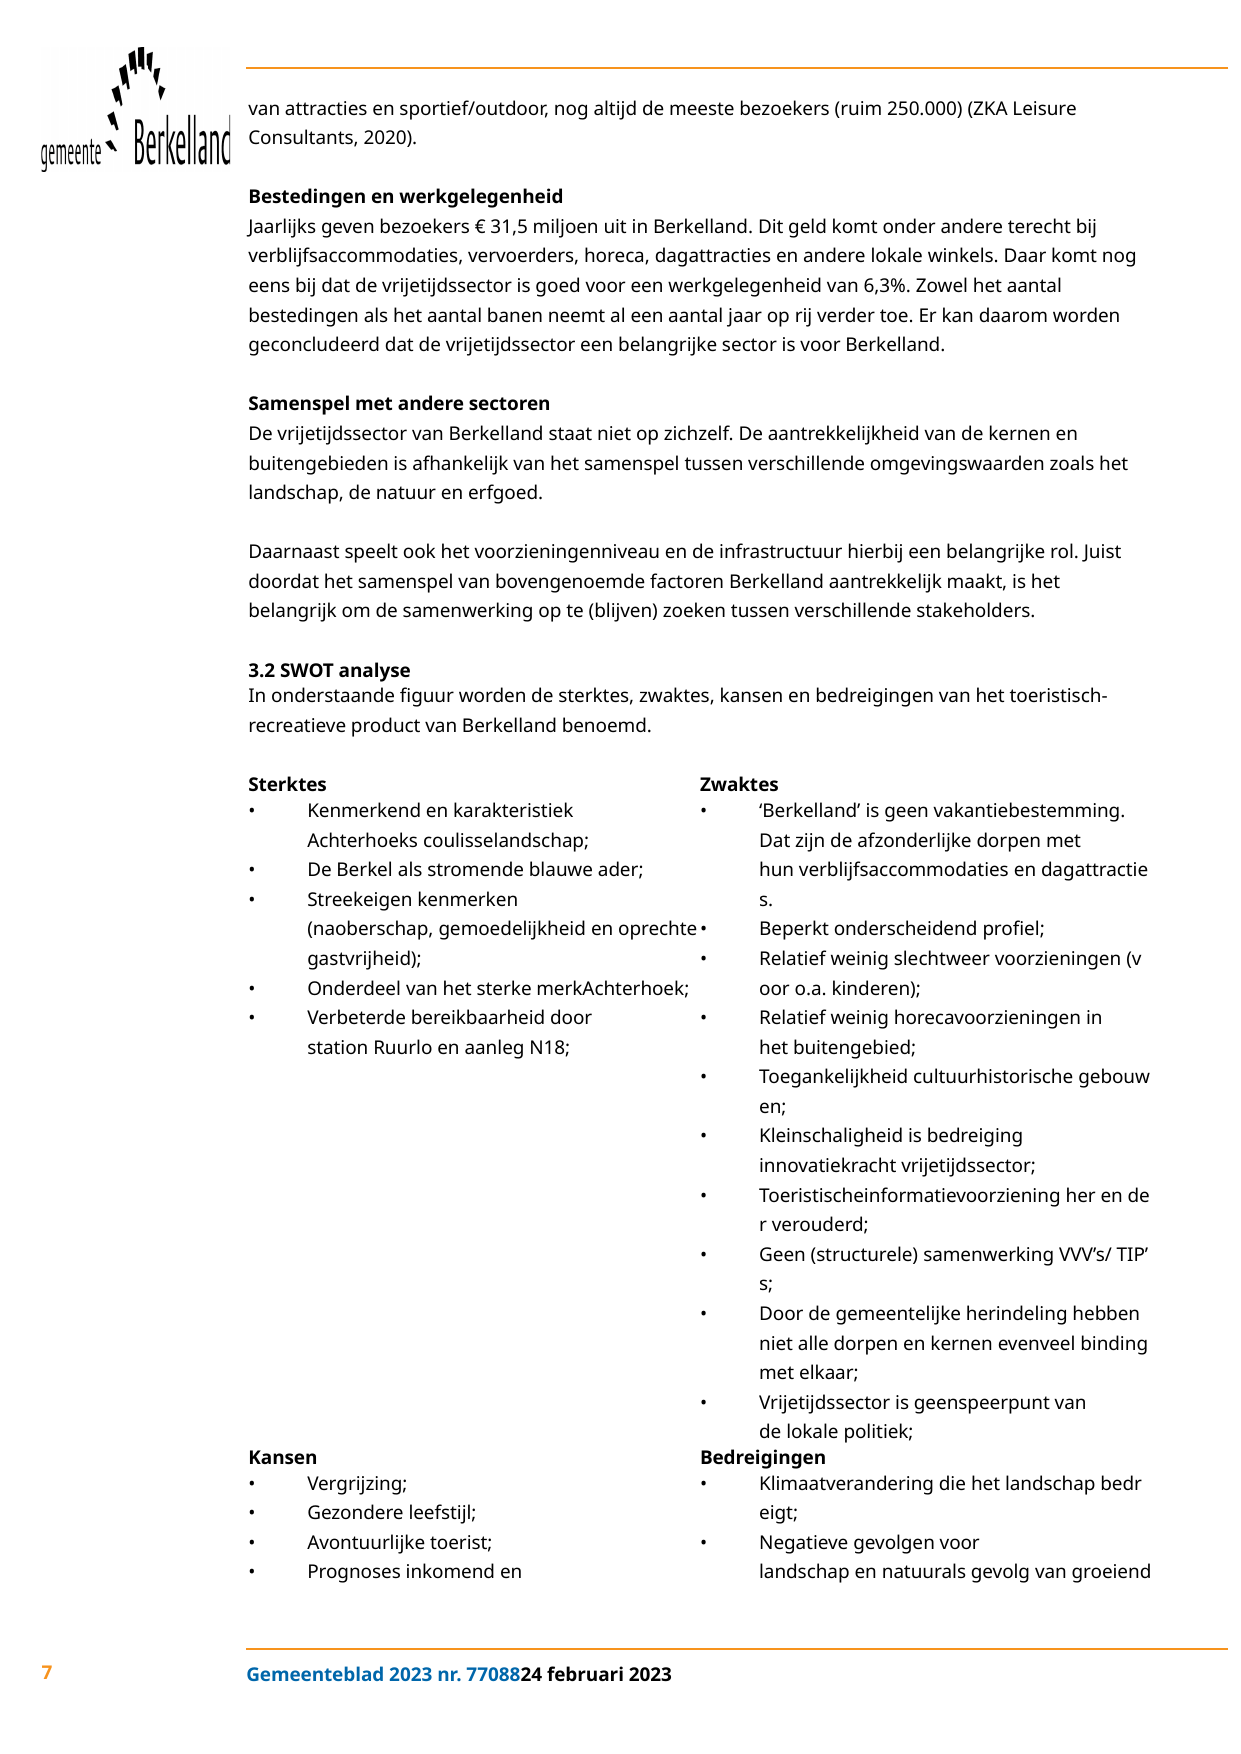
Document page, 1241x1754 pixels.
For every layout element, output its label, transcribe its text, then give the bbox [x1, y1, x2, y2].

text Jaarlijks geven bezoekers € 31,5 miljoen uit in Berkelland. Dit geld komt onder andere terecht bij verblijfsaccommodaties, vervoerders, horeca, dagattracties en andere lokale winkels. Daar komt nog eens bij dat de vrijetijdssector is goed voor een werkgelegenheid van 6,3%. Zowel het aantal bestedingen als het aantal banen neemt al een aantal jaar op rij verder toe. Er kan daarom worden geconcludeerd dat de vrijetijdssector een belangrijke sector is voor Berkelland. [248, 213, 1152, 357]
text 3.2 SWOT analyse [248, 657, 1152, 683]
picture [41, 47, 231, 172]
table_header Zwaktes [700, 771, 1152, 797]
table_cell ‘Berkelland’ is geen vakantiebestemming. Dat zijn de afzonderlijke dorpen met hun verblijfsaccommodaties en dagattracties. Beperkt onderscheidend profiel; Relatief weinig slechtweer voorzieningen (voor o.a. kinderen); Relatief weinig horecavoorzieningen in het buitengebied; Toegankelijkheid cultuurhistorische gebouwen; Kleinschaligheid is bedreiging innovatiekracht vrijetijdssector; Toeristischeinformatievoorziening her en der verouderd; Geen (structurele) samenwerking VVV’s/ TIP’s; Door de gemeentelijke herindeling hebben niet alle dorpen en kernen evenveel binding met elkaar; Vrijetijdssector is geenspeerpunt van de lokale politiek; [700, 797, 1152, 1444]
table_cell Klimaatverandering die het landschap bedreigt; Negatieve gevolgen voor landschap en natuurals gevolg van groeiend [700, 1470, 1152, 1584]
text Samenspel met andere sectoren [248, 391, 1152, 416]
text Bestedingen en werkgelegenheid [248, 183, 1152, 209]
table_cell Kenmerkend en karakteristiek Achterhoeks coulisselandschap; De Berkel als stromende blauwe ader; Streekeigen kenmerken (naoberschap, gemoedelijkheid en oprechte gastvrijheid); Onderdeel van het sterke merkAchterhoek; Verbeterde bereikbaarheid door station Ruurlo en aanleg N18; [248, 797, 700, 1444]
table_cell Vergrijzing; Gezondere leefstijl; Avontuurlijke toerist; Prognoses inkomend en [248, 1470, 700, 1584]
table_cell Bedreigingen [700, 1444, 1152, 1470]
table_header Sterktes [248, 771, 700, 797]
text De vrijetijdssector van Berkelland staat niet op zichzelf. De aantrekkelijkheid van de kernen en buitengebieden is afhankelijk van het samenspel tussen verschillende omgevingswaarden zoals het landschap, de natuur en erfgoed. [248, 420, 1152, 505]
table_cell Kansen [248, 1444, 700, 1470]
text van attracties en sportief/outdoor, nog altijd de meeste bezoekers (ruim 250.000) (ZKA Leisure Consultants, 2020). [248, 95, 1152, 150]
text Daarnaast speelt ook het voorzieningenniveau en de infrastructuur hierbij een belangrijke rol. Juist doordat het samenspel van bovengenoemde factoren Berkelland aantrekkelijk maakt, is het belangrijk om de samenwerking op te (blijven) zoeken tussen verschillende stakeholders. [248, 538, 1152, 623]
text In onderstaande figuur worden de sterktes, zwaktes, kansen en bedreigingen van het toeristisch-recreatieve product van Berkelland benoemd. [248, 683, 1152, 738]
